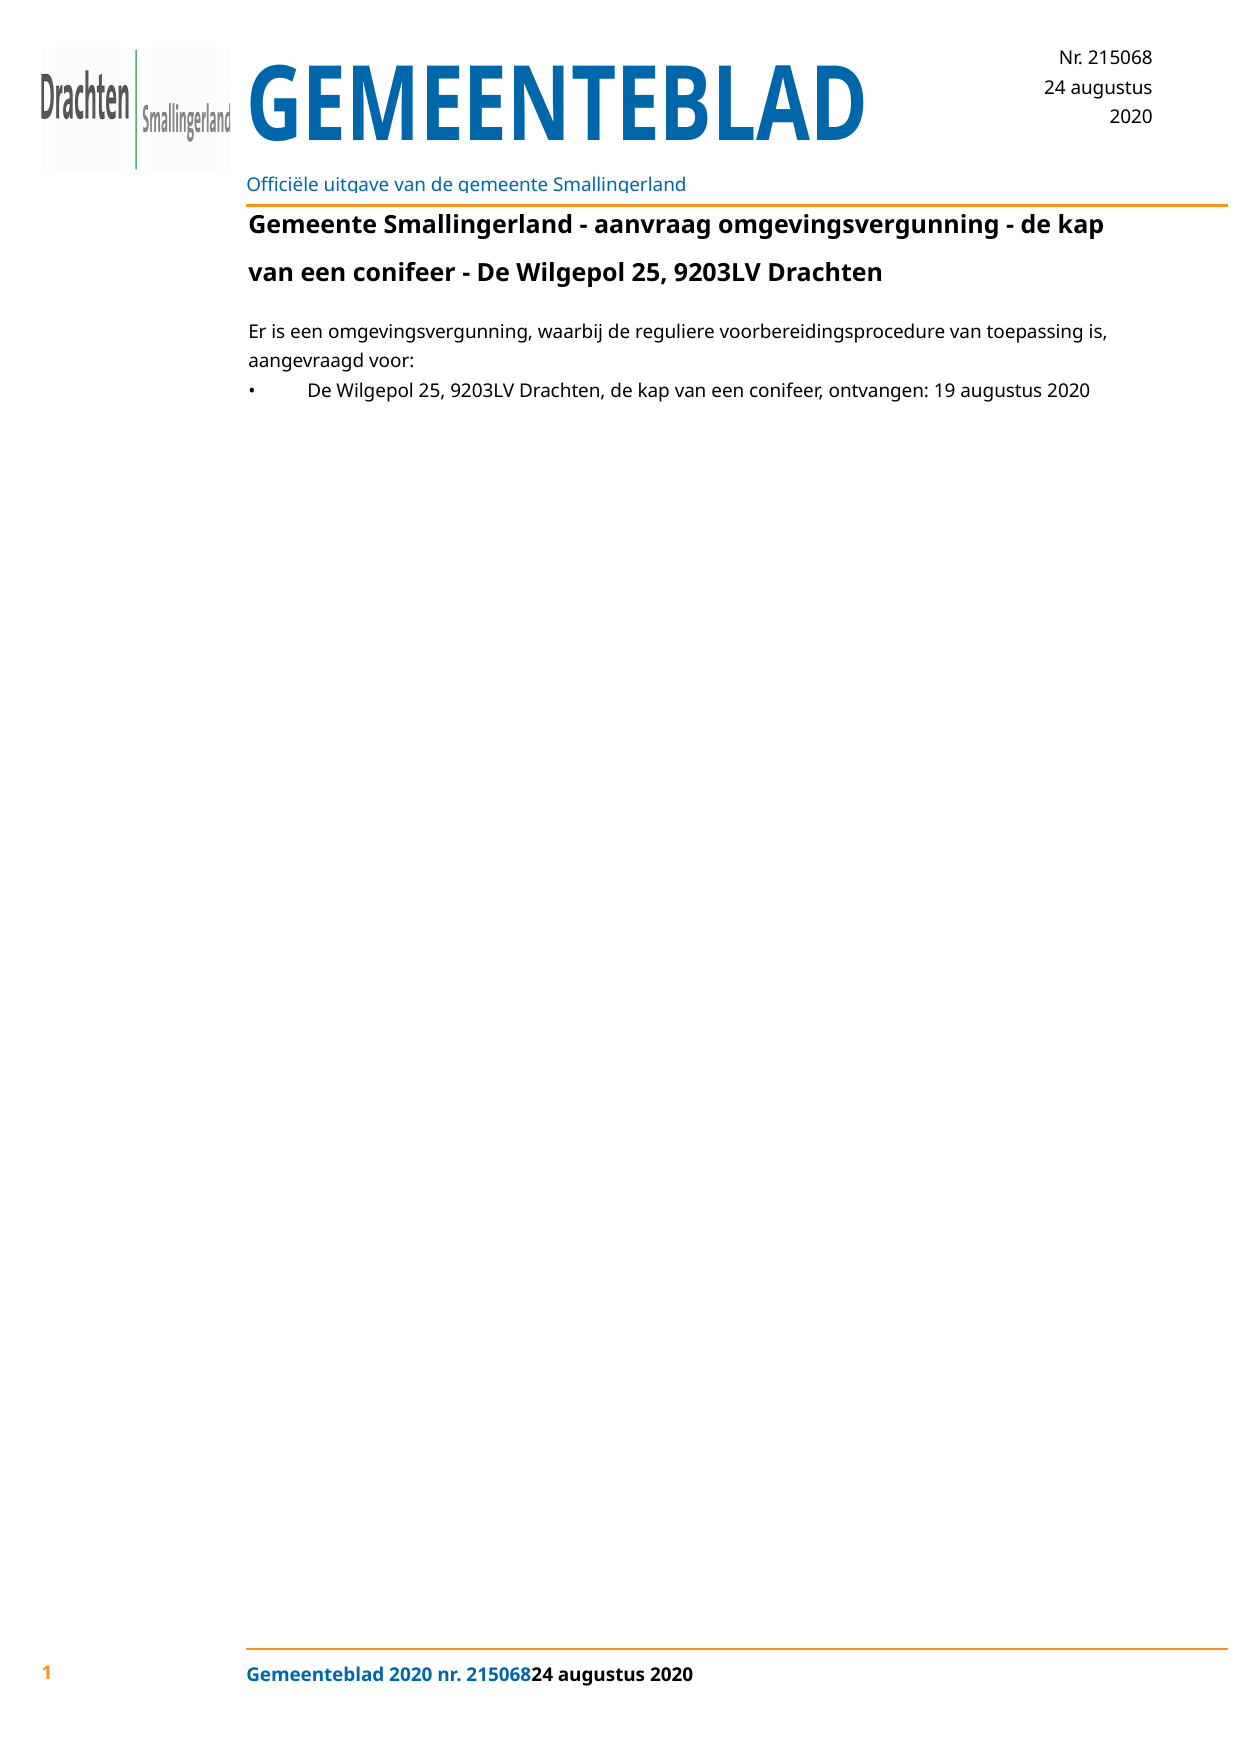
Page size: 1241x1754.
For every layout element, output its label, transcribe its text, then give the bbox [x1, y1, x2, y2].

text Er is een omgevingsvergunning, waarbij de reguliere voorbereidingsprocedure van toepassing is, aangevraagd voor: [248, 318, 1152, 373]
list De Wilgepol 25, 9203LV Drachten, de kap van een conifeer, ontvangen: 19 augustus 2020 [248, 377, 1152, 403]
picture [41, 47, 231, 172]
text Gemeente Smallingerland - aanvraag omgevingsvergunning - de kap van een conifeer - De Wilgepol 25, 9203LV Drachten [248, 207, 1152, 288]
